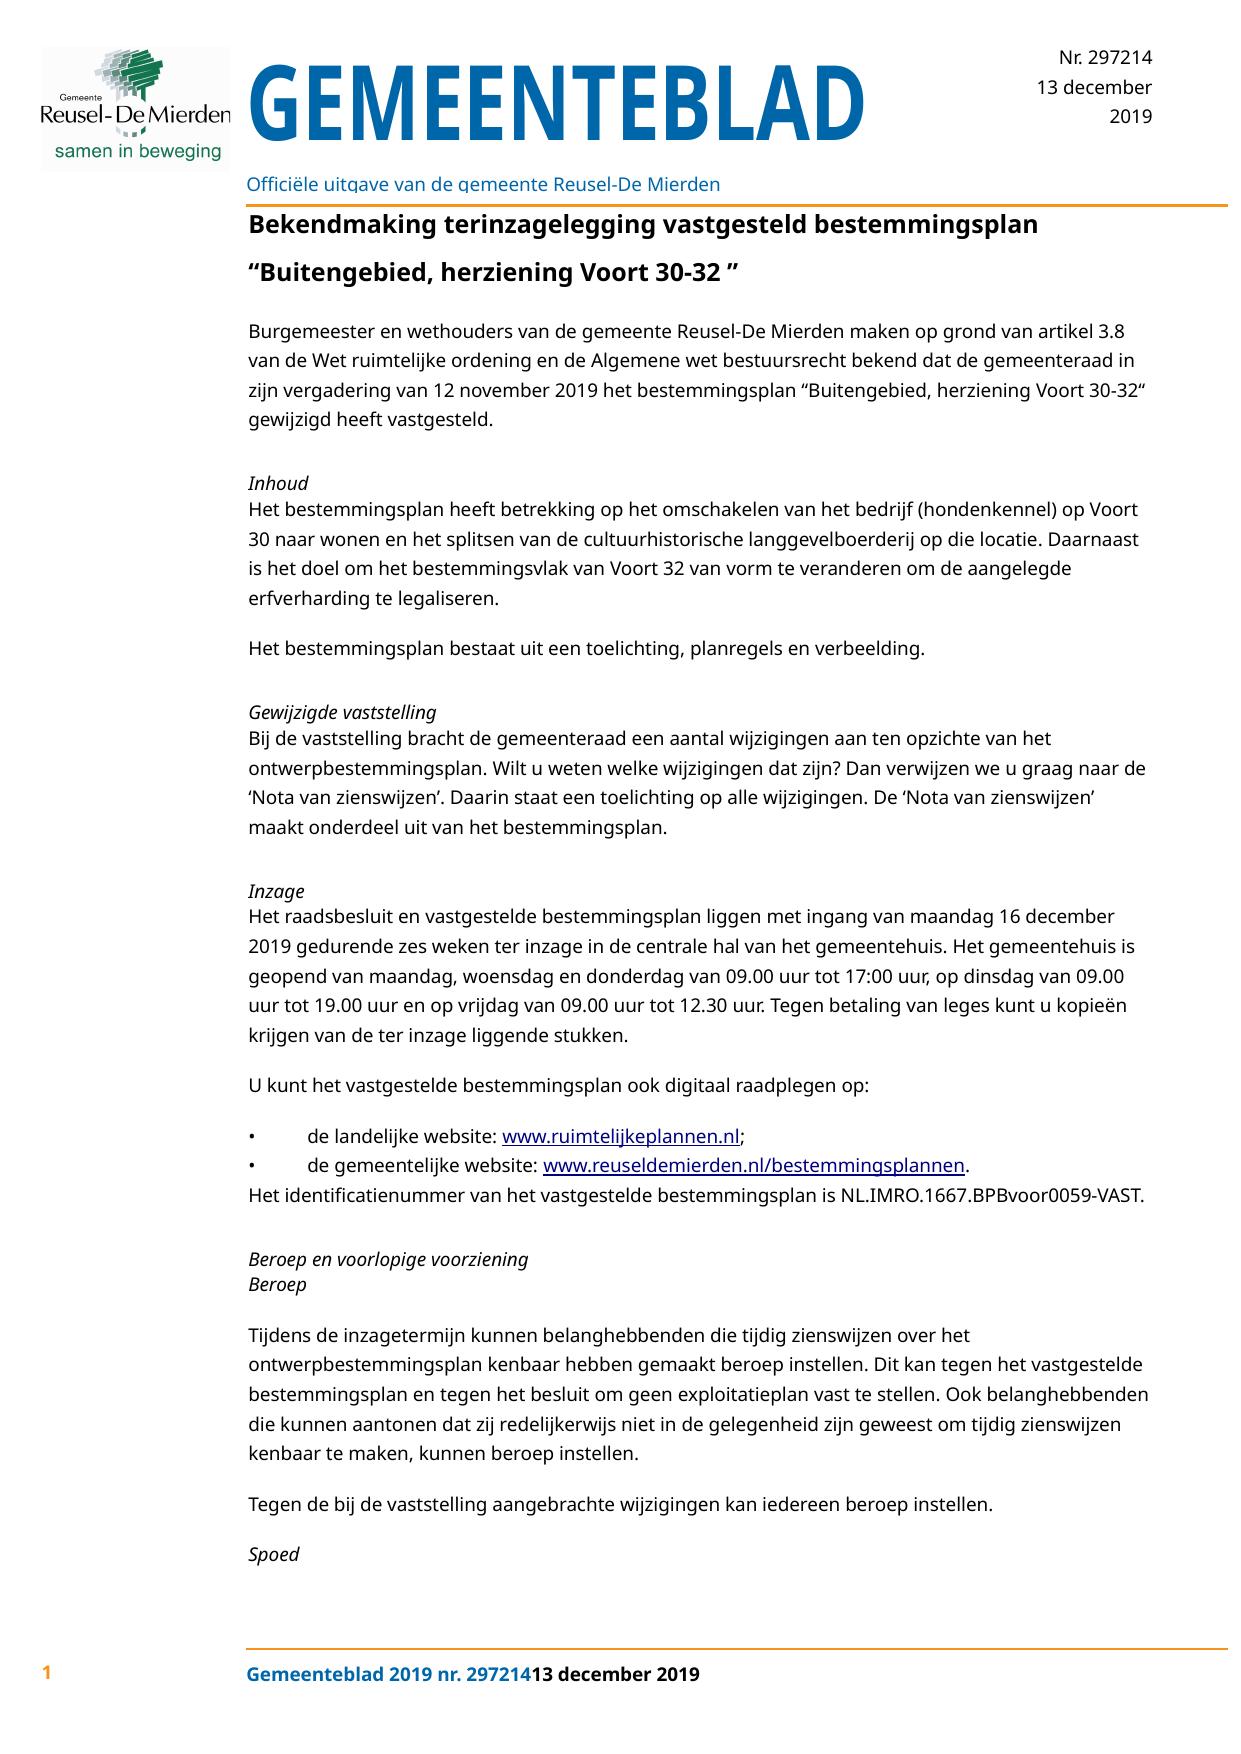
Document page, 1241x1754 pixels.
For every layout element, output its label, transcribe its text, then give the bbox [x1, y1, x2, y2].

text Beroep en voorlopige voorziening [248, 1246, 1152, 1272]
text Het raadsbesluit en vastgestelde bestemmingsplan liggen met ingang van maandag 16 december 2019 gedurende zes weken ter inzage in de centrale hal van het gemeentehuis. Het gemeentehuis is geopend van maandag, woensdag en donderdag van 09.00 uur tot 17:00 uur, op dinsdag van 09.00 uur tot 19.00 uur en op vrijdag van 09.00 uur tot 12.30 uur. Tegen betaling van leges kunt u kopieën krijgen van de ter inzage liggende stukken. [248, 904, 1152, 1048]
text U kunt het vastgestelde bestemmingsplan ook digitaal raadplegen op: [248, 1072, 1152, 1098]
text Spoed [248, 1541, 1152, 1567]
text Het bestemmingsplan heeft betrekking op het omschakelen van het bedrijf (hondenkennel) op Voort 30 naar wonen en het splitsen van de cultuurhistorische langgevelboerderij op die locatie. Daarnaast is het doel om het bestemmingsvlak van Voort 32 van vorm te veranderen om de aangelegde erfverharding te legaliseren. [248, 496, 1152, 611]
text Inhoud [248, 471, 1152, 496]
text Tijdens de inzagetermijn kunnen belanghebbenden die tijdig zienswijzen over het ontwerpbestemmingsplan kenbaar hebben gemaakt beroep instellen. Dit kan tegen het vastgestelde bestemmingsplan en tegen het besluit om geen exploitatieplan vast te stellen. Ook belanghebbenden die kunnen aantonen dat zij redelijkerwijs niet in de gelegenheid zijn geweest om tijdig zienswijzen kenbaar te maken, kunnen beroep instellen. [248, 1322, 1152, 1466]
text Bekendmaking terinzagelegging vastgesteld bestemmingsplan “Buitengebied, herziening Voort 30-32 ” [248, 207, 1152, 288]
list de landelijke website: www.ruimtelijkeplannen.nl; [248, 1123, 1152, 1148]
text Inzage [248, 878, 1152, 904]
text Bij de vaststelling bracht de gemeenteraad een aantal wijzigingen aan ten opzichte van het ontwerpbestemmingsplan. Wilt u weten welke wijzigingen dat zijn? Dan verwijzen we u graag naar de ‘Nota van zienswijzen’. Daarin staat een toelichting op alle wijzigingen. De ‘Nota van zienswijzen’ maakt onderdeel uit van het bestemmingsplan. [248, 725, 1152, 840]
text Het identificatienummer van het vastgestelde bestemmingsplan is NL.IMRO.1667.BPBvoor0059-VAST. [248, 1182, 1152, 1208]
text Gewijzigde vaststelling [248, 699, 1152, 725]
picture [41, 47, 231, 172]
text Burgemeester en wethouders van de gemeente Reusel-De Mierden maken op grond van artikel 3.8 van de Wet ruimtelijke ordening en de Algemene wet bestuursrecht bekend dat de gemeenteraad in zijn vergadering van 12 november 2019 het bestemmingsplan “Buitengebied, herziening Voort 30-32“ gewijzigd heeft vastgesteld. [248, 318, 1152, 432]
text Het bestemmingsplan bestaat uit een toelichting, planregels en verbeelding. [248, 636, 1152, 661]
list de gemeentelijke website: www.reuseldemierden.nl/bestemmingsplannen. [248, 1152, 1152, 1178]
text Beroep [248, 1272, 1152, 1297]
text Tegen de bij de vaststelling aangebrachte wijzigingen kan iedereen beroep instellen. [248, 1491, 1152, 1517]
